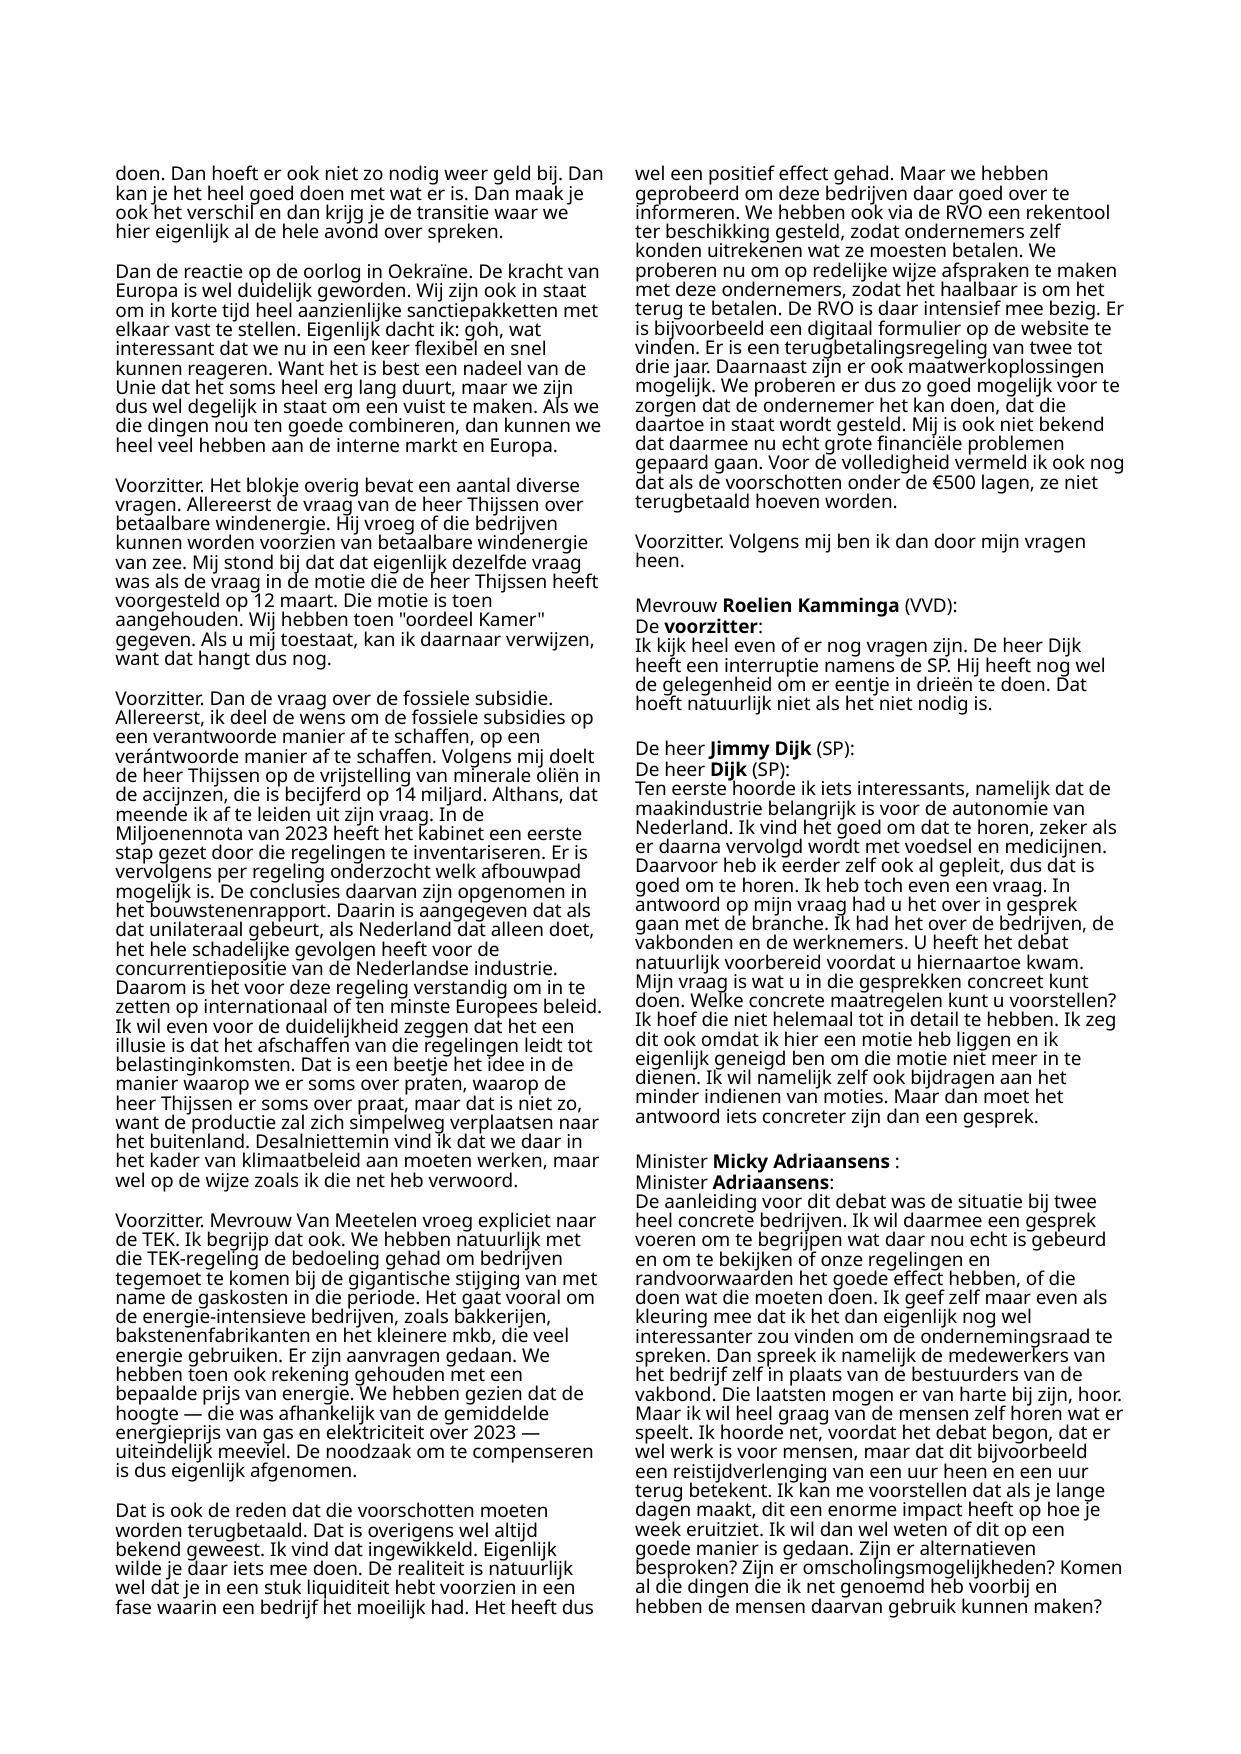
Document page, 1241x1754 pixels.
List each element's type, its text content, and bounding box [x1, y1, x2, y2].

text Dan de reactie op de oorlog in Oekraïne. De kracht van Europa is wel duidelijk geworden. Wij zijn ook in staat om in korte tijd heel aanzienlijke sanctiepakketten met elkaar vast te stellen. Eigenlijk dacht ik: goh, wat interessant dat we nu in een keer flexibel en snel kunnen reageren. Want het is best een nadeel van de Unie dat het soms heel erg lang duurt, maar we zijn dus wel degelijk in staat om een vuist te maken. Als we die dingen nou ten goede combineren, dan kunnen we heel veel hebben aan de interne markt en Europa. [115, 263, 605, 456]
text De voorzitter: [635, 618, 1125, 637]
text Ten eerste hoorde ik iets interessants, namelijk dat de maakindustrie belangrijk is voor de autonomie van Nederland. Ik vind het goed om dat te horen, zeker als er daarna vervolgd wordt met voedsel en medicijnen. Daarvoor heb ik eerder zelf ook al gepleit, dus dat is goed om te horen. Ik heb toch even een vraag. In antwoord op mijn vraag had u het over in gesprek gaan met de branche. Ik had het over de bedrijven, de vakbonden en de werknemers. U heeft het debat natuurlijk voorbereid voordat u hiernaartoe kwam. Mijn vraag is wat u in die gesprekken concreet kunt doen. Welke concrete maatregelen kunt u voorstellen? Ik hoef die niet helemaal tot in detail te hebben. Ik zeg dit ook omdat ik hier een motie heb liggen en ik eigenlijk geneigd ben om die motie niet meer in te dienen. Ik wil namelijk zelf ook bijdragen aan het minder indienen van moties. Maar dan moet het antwoord iets concreter zijn dan een gesprek. [635, 780, 1125, 1127]
text doen. Dan hoeft er ook niet zo nodig weer geld bij. Dan kan je het heel goed doen met wat er is. Dan maak je ook het verschil en dan krijg je de transitie waar we hier eigenlijk al de hele avond over spreken. [115, 165, 605, 242]
text De heer Jimmy Dijk (SP): [635, 735, 1125, 761]
text wel een positief effect gehad. Maar we hebben geprobeerd om deze bedrijven daar goed over te informeren. We hebben ook via de RVO een rekentool ter beschikking gesteld, zodat ondernemers zelf konden uitrekenen wat ze moesten betalen. We proberen nu om op redelijke wijze afspraken te maken met deze ondernemers, zodat het haalbaar is om het terug te betalen. De RVO is daar intensief mee bezig. Er is bijvoorbeeld een digitaal formulier op de website te vinden. Er is een terugbetalingsregeling van twee tot drie jaar. Daarnaast zijn er ook maatwerkoplossingen mogelijk. We proberen er dus zo goed mogelijk voor te zorgen dat de ondernemer het kan doen, dat die daartoe in staat wordt gesteld. Mij is ook niet bekend dat daarmee nu echt grote financiële problemen gepaard gaan. Voor de volledigheid vermeld ik ook nog dat als de voorschotten onder de €500 lagen, ze niet terugbetaald hoeven worden. [635, 165, 1125, 512]
text De aanleiding voor dit debat was de situatie bij twee heel concrete bedrijven. Ik wil daarmee een gesprek voeren om te begrijpen wat daar nou echt is gebeurd en om te bekijken of onze regelingen en randvoorwaarden het goede effect hebben, of die doen wat die moeten doen. Ik geef zelf maar even als kleuring mee dat ik het dan eigenlijk nog wel interessanter zou vinden om de ondernemingsraad te spreken. Dan spreek ik namelijk de medewerkers van het bedrijf zelf in plaats van de bestuurders van de vakbond. Die laatsten mogen er van harte bij zijn, hoor. Maar ik wil heel graag van de mensen zelf horen wat er speelt. Ik hoorde net, voordat het debat begon, dat er wel werk is voor mensen, maar dat dit bijvoorbeeld een reistijdverlenging van een uur heen en een uur terug betekent. Ik kan me voorstellen dat als je lange dagen maakt, dit een enorme impact heeft op hoe je week eruitziet. Ik wil dan wel weten of dit op een goede manier is gedaan. Zijn er alternatieven besproken? Zijn er omscholingsmogelijkheden? Komen al die dingen die ik net genoemd heb voorbij en hebben de mensen daarvan gebruik kunnen maken? [635, 1193, 1125, 1617]
text Mevrouw Roelien Kamminga (VVD): [635, 592, 1125, 618]
text Minister Adriaansens: [635, 1174, 1125, 1193]
text Ik kijk heel even of er nog vragen zijn. De heer Dijk heeft een interruptie namens de SP. Hij heeft nog wel de gelegenheid om er eentje in drieën te doen. Dat hoeft natuurlijk niet als het niet nodig is. [635, 637, 1125, 714]
text Voorzitter. Het blokje overig bevat een aantal diverse vragen. Allereerst de vraag van de heer Thijssen over betaalbare windenergie. Hij vroeg of die bedrijven kunnen worden voorzien van betaalbare windenergie van zee. Mij stond bij dat dat eigenlijk dezelfde vraag was als de vraag in de motie die de heer Thijssen heeft voorgesteld op 12 maart. Die motie is toen aangehouden. Wij hebben toen "oordeel Kamer" gegeven. Als u mij toestaat, kan ik daarnaar verwijzen, want dat hangt dus nog. [115, 477, 605, 669]
text Voorzitter. Volgens mij ben ik dan door mijn vragen heen. [635, 533, 1125, 571]
text De heer Dijk (SP): [635, 761, 1125, 780]
text Voorzitter. Dan de vraag over de fossiele subsidie. Allereerst, ik deel de wens om de fossiele subsidies op een verantwoorde manier af te schaffen, op een verántwoorde manier af te schaffen. Volgens mij doelt de heer Thijssen op de vrijstelling van minerale oliën in de accijnzen, die is becijferd op 14 miljard. Althans, dat meende ik af te leiden uit zijn vraag. In de Miljoenennota van 2023 heeft het kabinet een eerste stap gezet door die regelingen te inventariseren. Er is vervolgens per regeling onderzocht welk afbouwpad mogelijk is. De conclusies daarvan zijn opgenomen in het bouwstenenrapport. Daarin is aangegeven dat als dat unilateraal gebeurt, als Nederland dat alleen doet, het hele schadelijke gevolgen heeft voor de concurrentiepositie van de Nederlandse industrie. Daarom is het voor deze regeling verstandig om in te zetten op internationaal of ten minste Europees beleid. Ik wil even voor de duidelijkheid zeggen dat het een illusie is dat het afschaffen van die regelingen leidt tot belastinginkomsten. Dat is een beetje het idee in de manier waarop we er soms over praten, waarop de heer Thijssen er soms over praat, maar dat is niet zo, want de productie zal zich simpelweg verplaatsen naar het buitenland. Desalniettemin vind ik dat we daar in het kader van klimaatbeleid aan moeten werken, maar wel op de wijze zoals ik die net heb verwoord. [115, 690, 605, 1191]
text Minister Micky Adriaansens : [635, 1148, 1125, 1174]
text Voorzitter. Mevrouw Van Meetelen vroeg expliciet naar de TEK. Ik begrijp dat ook. We hebben natuurlijk met die TEK-regeling de bedoeling gehad om bedrijven tegemoet te komen bij de gigantische stijging van met name de gaskosten in die periode. Het gaat vooral om de energie-intensieve bedrijven, zoals bakkerijen, bakstenenfabrikanten en het kleinere mkb, die veel energie gebruiken. Er zijn aanvragen gedaan. We hebben toen ook rekening gehouden met een bepaalde prijs van energie. We hebben gezien dat de hoogte — die was afhankelijk van de gemiddelde energieprijs van gas en elektriciteit over 2023 — uiteindelijk meeviel. De noodzaak om te compenseren is dus eigenlijk afgenomen. [115, 1212, 605, 1482]
text Dat is ook de reden dat die voorschotten moeten worden terugbetaald. Dat is overigens wel altijd bekend geweest. Ik vind dat ingewikkeld. Eigenlijk wilde je daar iets mee doen. De realiteit is natuurlijk wel dat je in een stuk liquiditeit hebt voorzien in een fase waarin een bedrijf het moeilijk had. Het heeft dus [115, 1502, 605, 1618]
